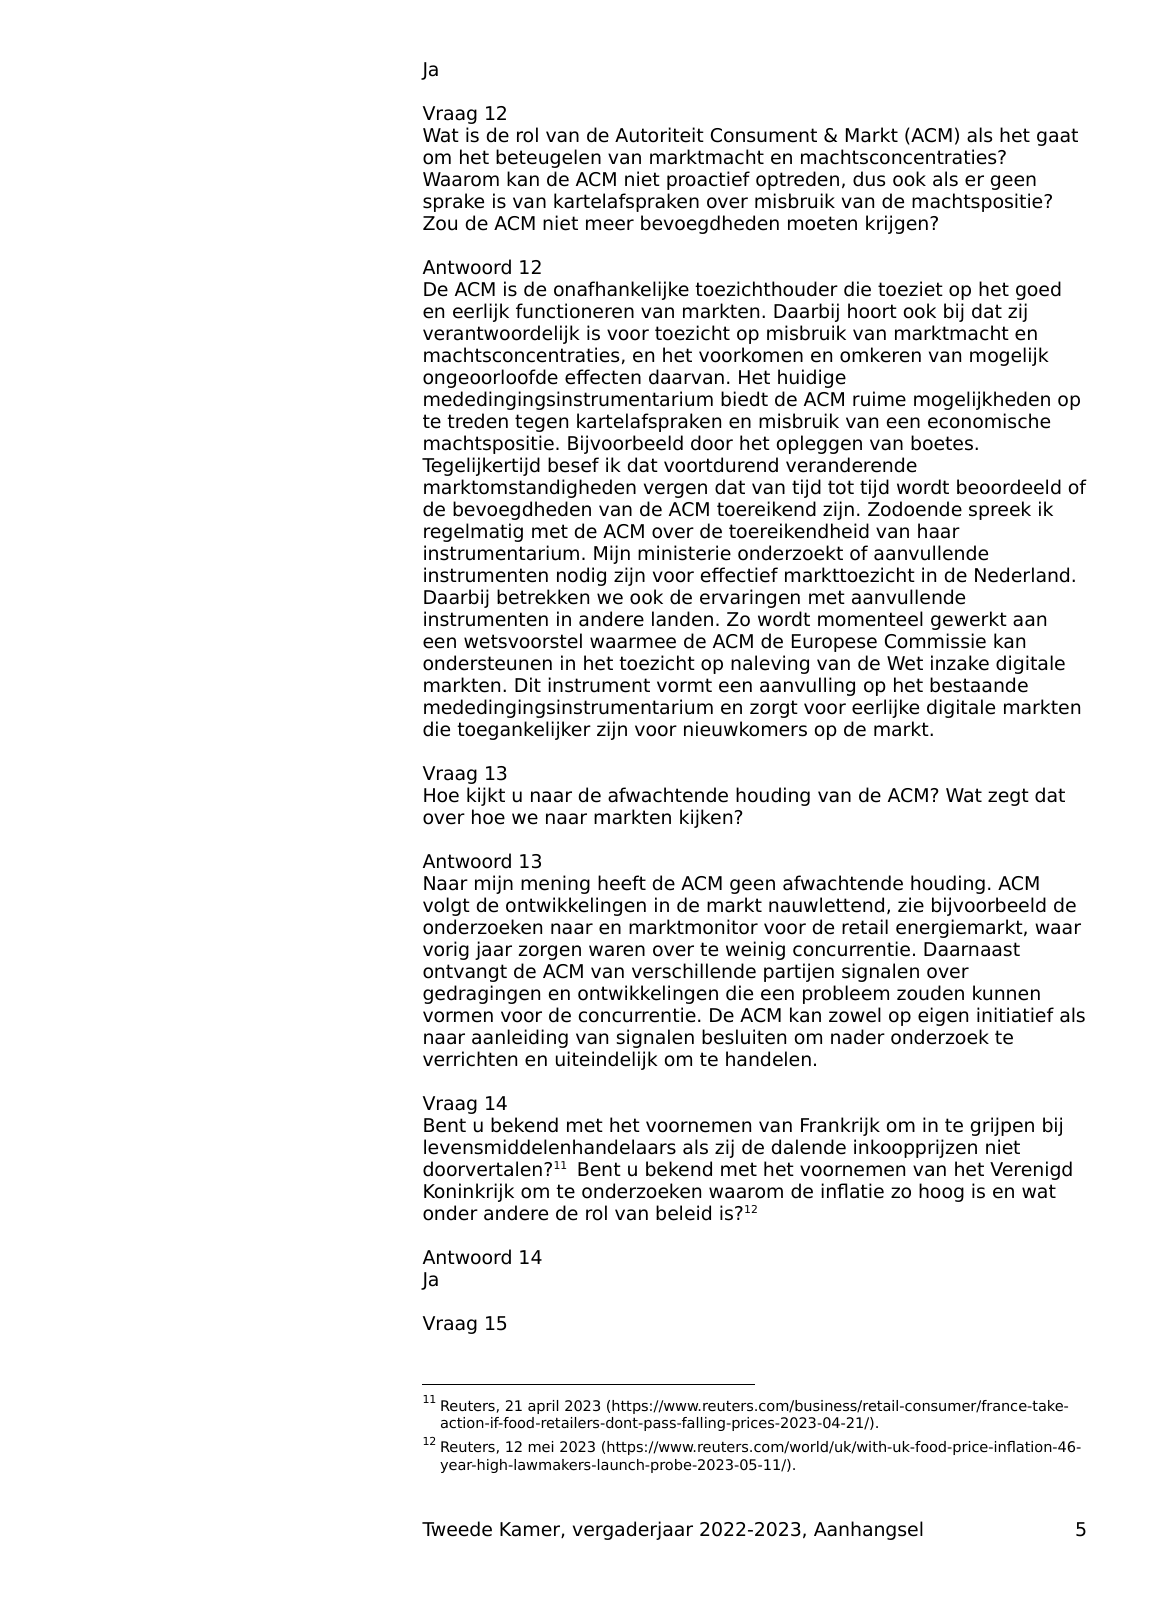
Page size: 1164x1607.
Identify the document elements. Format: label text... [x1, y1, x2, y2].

text Vraag 15 [422, 1313, 1087, 1335]
text Bent u bekend met het voornemen van Frankrijk om in te grijpen bij levensmiddelenhandelaars als zij de dalende inkoopprijzen niet doorvertalen? Bent u bekend met het voornemen van het Verenigd Koninkrijk om te onderzoeken waarom de inflatie zo hoog is en wat onder andere de rol van beleid is? [422, 1115, 1087, 1225]
text Antwoord 13 [422, 851, 1087, 873]
text Ja [422, 59, 1087, 81]
text Wat is de rol van de Autoriteit Consument & Markt (ACM) als het gaat om het beteugelen van marktmacht en machtsconcentraties? Waarom kan de ACM niet proactief optreden, dus ook als er geen sprake is van kartelafspraken over misbruik van de machtspositie? Zou de ACM niet meer bevoegdheden moeten krijgen? [422, 125, 1087, 235]
text Vraag 12 [422, 103, 1087, 125]
text Hoe kijkt u naar de afwachtende houding van de ACM? Wat zegt dat over hoe we naar markten kijken? [422, 785, 1087, 829]
text Naar mijn mening heeft de ACM geen afwachtende houding. ACM volgt de ontwikkelingen in de markt nauwlettend, zie bijvoorbeeld de onderzoeken naar en marktmonitor voor de retail energiemarkt, waar vorig jaar zorgen waren over te weinig concurrentie. Daarnaast ontvangt de ACM van verschillende partijen signalen over gedragingen en ontwikkelingen die een probleem zouden kunnen vormen voor de concurrentie. De ACM kan zowel op eigen initiatief als naar aanleiding van signalen besluiten om nader onderzoek te verrichten en uiteindelijk om te handelen. [422, 873, 1087, 1071]
text Vraag 13 [422, 763, 1087, 785]
text Reuters, 21 april 2023 (https://www.reuters.com/business/retail-consumer/france-take-action-if-food-retailers-dont-pass-falling-prices-2023-04-21/). [422, 1393, 1087, 1432]
text Vraag 14 [422, 1093, 1087, 1115]
text Reuters, 12 mei 2023 (https://www.reuters.com/world/uk/with-uk-food-price-inflation-46-year-high-lawmakers-launch-probe-2023-05-11/). [422, 1435, 1087, 1474]
text Antwoord 12 [422, 257, 1087, 279]
text Tegelijkertijd besef ik dat voortdurend veranderende marktomstandigheden vergen dat van tijd tot tijd wordt beoordeeld of de bevoegdheden van de ACM toereikend zijn. Zodoende spreek ik regelmatig met de ACM over de toereikendheid van haar instrumentarium. Mijn ministerie onderzoekt of aanvullende instrumenten nodig zijn voor effectief markttoezicht in de Nederland. Daarbij betrekken we ook de ervaringen met aanvullende instrumenten in andere landen. Zo wordt momenteel gewerkt aan een wetsvoorstel waarmee de ACM de Europese Commissie kan ondersteunen in het toezicht op naleving van de Wet inzake digitale markten. Dit instrument vormt een aanvulling op het bestaande mededingingsinstrumentarium en zorgt voor eerlijke digitale markten die toegankelijker zijn voor nieuwkomers op de markt. [422, 455, 1087, 741]
text Ja [422, 1269, 1087, 1291]
text Antwoord 14 [422, 1247, 1087, 1269]
text De ACM is de onafhankelijke toezichthouder die toeziet op het goed en eerlijk functioneren van markten. Daarbij hoort ook bij dat zij verantwoordelijk is voor toezicht op misbruik van marktmacht en machtsconcentraties, en het voorkomen en omkeren van mogelijk ongeoorloofde effecten daarvan. Het huidige mededingingsinstrumentarium biedt de ACM ruime mogelijkheden op te treden tegen kartelafspraken en misbruik van een economische machtspositie. Bijvoorbeeld door het opleggen van boetes. [422, 279, 1087, 455]
